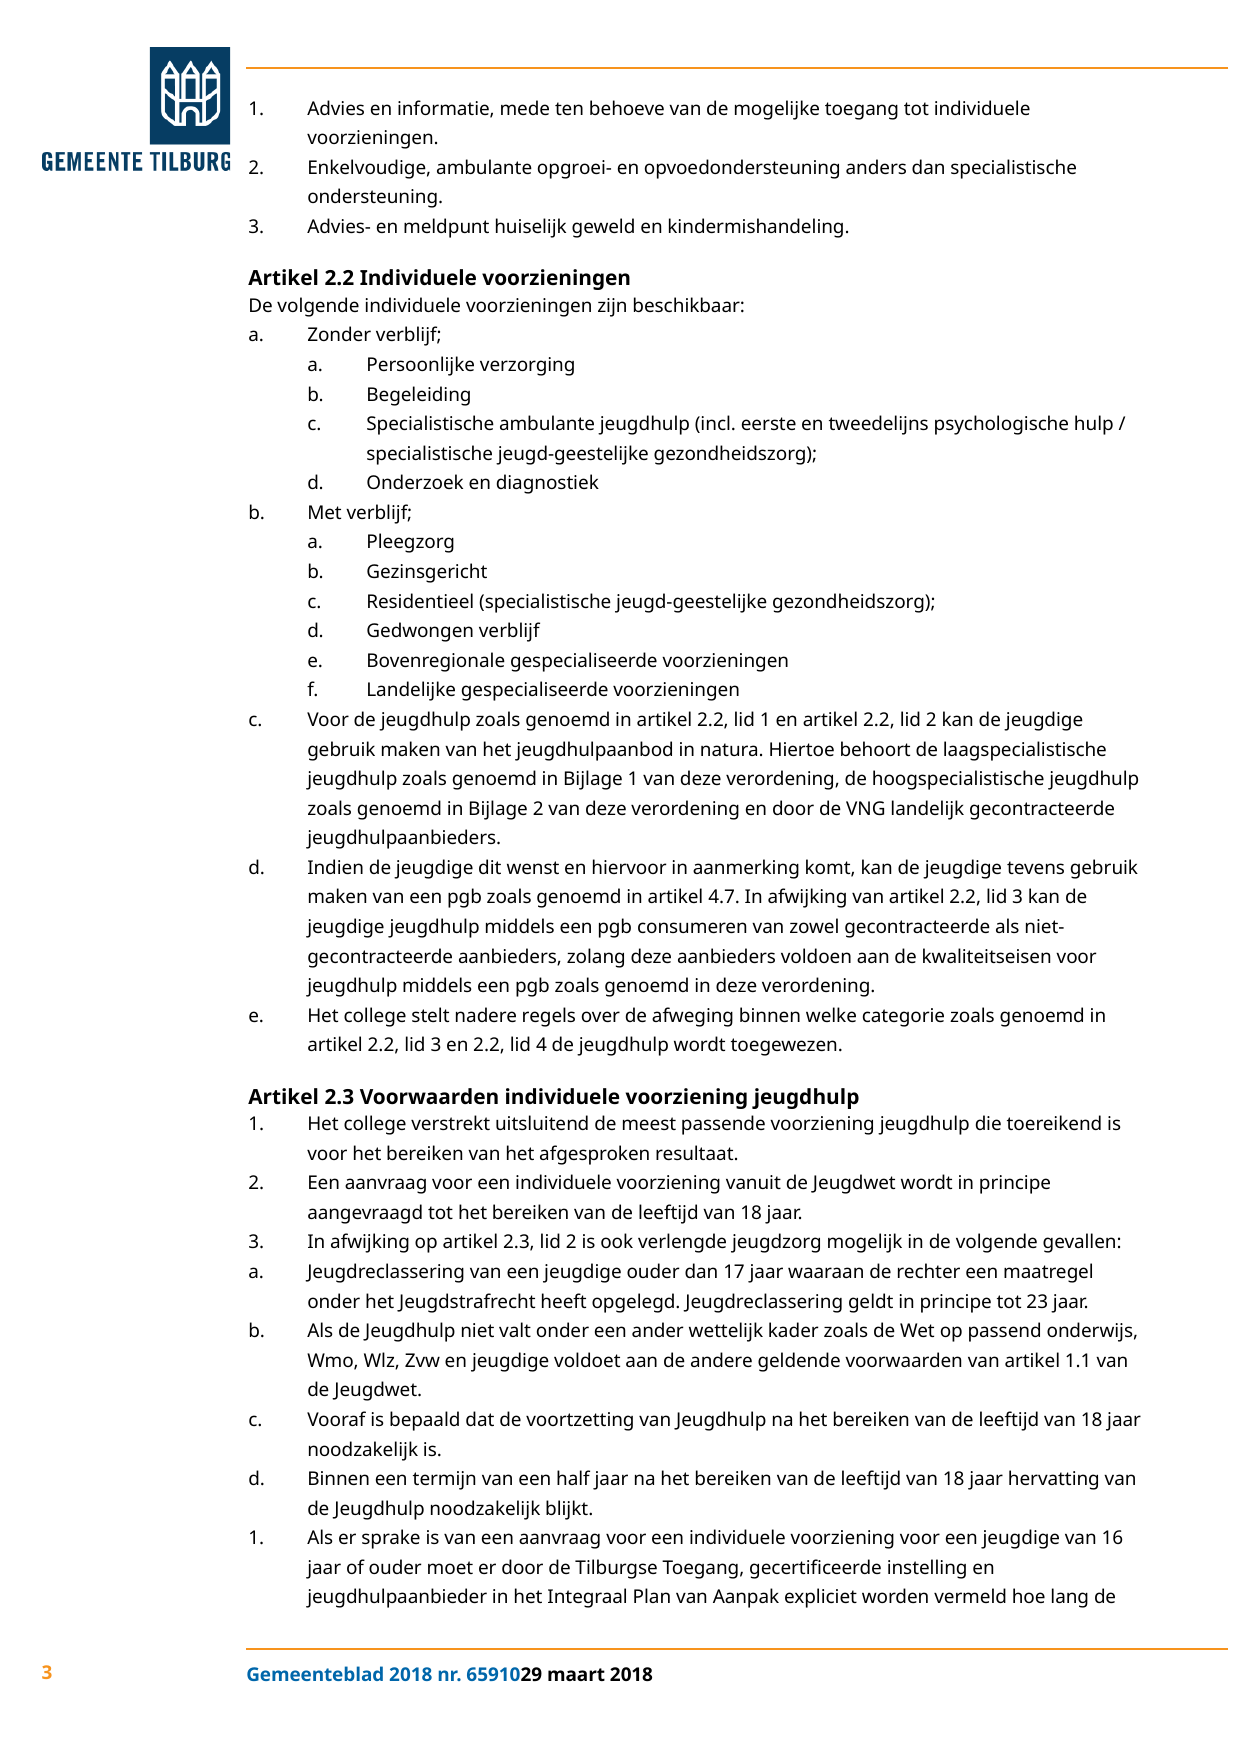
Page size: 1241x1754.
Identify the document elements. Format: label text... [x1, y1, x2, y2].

list Advies- en meldpunt huiselijk geweld en kindermishandeling. [248, 213, 1152, 239]
list Specialistische ambulante jeugdhulp (incl. eerste en tweedelijns psychologische hulp / specialistische jeugd-geestelijke gezondheidszorg); [307, 410, 1152, 466]
list Begeleiding [307, 381, 1152, 406]
list Met verblijf; [248, 499, 1152, 525]
list Vooraf is bepaald dat de voortzetting van Jeugdhulp na het bereiken van de leeftijd van 18 jaar noodzakelijk is. [248, 1406, 1152, 1462]
list Gedwongen verblijf [307, 617, 1152, 643]
list Voor de jeugdhulp zoals genoemd in artikel 2.2, lid 1 en artikel 2.2, lid 2 kan de jeugdige gebruik maken van het jeugdhulpaanbod in natura. Hiertoe behoort de laagspecialistische jeugdhulp zoals genoemd in Bijlage 1 van deze verordening, de hoogspecialistische jeugdhulp zoals genoemd in Bijlage 2 van deze verordening en door de VNG landelijk gecontracteerde jeugdhulpaanbieders. [248, 706, 1152, 850]
list Als er sprake is van een aanvraag voor een individuele voorziening voor een jeugdige van 16 jaar of ouder moet er door de Tilburgse Toegang, gecertificeerde instelling en jeugdhulpaanbieder in het Integraal Plan van Aanpak expliciet worden vermeld hoe lang de [248, 1524, 1152, 1609]
list Het college verstrekt uitsluitend de meest passende voorziening jeugdhulp die toereikend is voor het bereiken van het afgesproken resultaat. [248, 1110, 1152, 1166]
list Gezinsgericht [307, 558, 1152, 584]
list Een aanvraag voor een individuele voorziening vanuit de Jeugdwet wordt in principe aangevraagd tot het bereiken van de leeftijd van 18 jaar. [248, 1169, 1152, 1225]
list Het college stelt nadere regels over de afweging binnen welke categorie zoals genoemd in artikel 2.2, lid 3 en 2.2, lid 4 de jeugdhulp wordt toegewezen. [248, 1002, 1152, 1057]
list In afwijking op artikel 2.3, lid 2 is ook verlengde jeugdzorg mogelijk in de volgende gevallen: [248, 1229, 1152, 1254]
list Bovenregionale gespecialiseerde voorzieningen [307, 647, 1152, 673]
list Onderzoek en diagnostiek [307, 469, 1152, 495]
list Als de Jeugdhulp niet valt onder een ander wettelijk kader zoals de Wet op passend onderwijs, Wmo, Wlz, Zvw en jeugdige voldoet aan de andere geldende voorwaarden van artikel 1.1 van de Jeugdwet. [248, 1317, 1152, 1402]
list Zonder verblijf; [248, 322, 1152, 347]
list Landelijke gespecialiseerde voorzieningen [307, 677, 1152, 702]
list Residentieel (specialistische jeugd-geestelijke gezondheidszorg); [307, 588, 1152, 613]
list Advies en informatie, mede ten behoeve van de mogelijke toegang tot individuele voorzieningen. [248, 95, 1152, 150]
list Indien de jeugdige dit wenst en hiervoor in aanmerking komt, kan de jeugdige tevens gebruik maken van een pgb zoals genoemd in artikel 4.7. In afwijking van artikel 2.2, lid 3 kan de jeugdige jeugdhulp middels een pgb consumeren van zowel gecontracteerde als niet-gecontracteerde aanbieders, zolang deze aanbieders voldoen aan de kwaliteitseisen voor jeugdhulp middels een pgb zoals genoemd in deze verordening. [248, 854, 1152, 998]
list Persoonlijke verzorging [307, 351, 1152, 377]
list Jeugdreclassering van een jeugdige ouder dan 17 jaar waaraan de rechter een maatregel onder het Jeugdstrafrecht heeft opgelegd. Jeugdreclassering geldt in principe tot 23 jaar. [248, 1258, 1152, 1314]
text De volgende individuele voorzieningen zijn beschikbaar: [248, 292, 1152, 318]
list Pleegzorg [307, 529, 1152, 554]
list Binnen een termijn van een half jaar na het bereiken van de leeftijd van 18 jaar hervatting van de Jeugdhulp noodzakelijk blijkt. [248, 1465, 1152, 1521]
list Enkelvoudige, ambulante opgroei- en opvoedondersteuning anders dan specialistische ondersteuning. [248, 154, 1152, 209]
text Artikel 2.2 Individuele voorzieningen [248, 263, 1152, 292]
text Artikel 2.3 Voorwaarden individuele voorziening jeugdhulp [248, 1082, 1152, 1110]
picture [41, 47, 231, 172]
